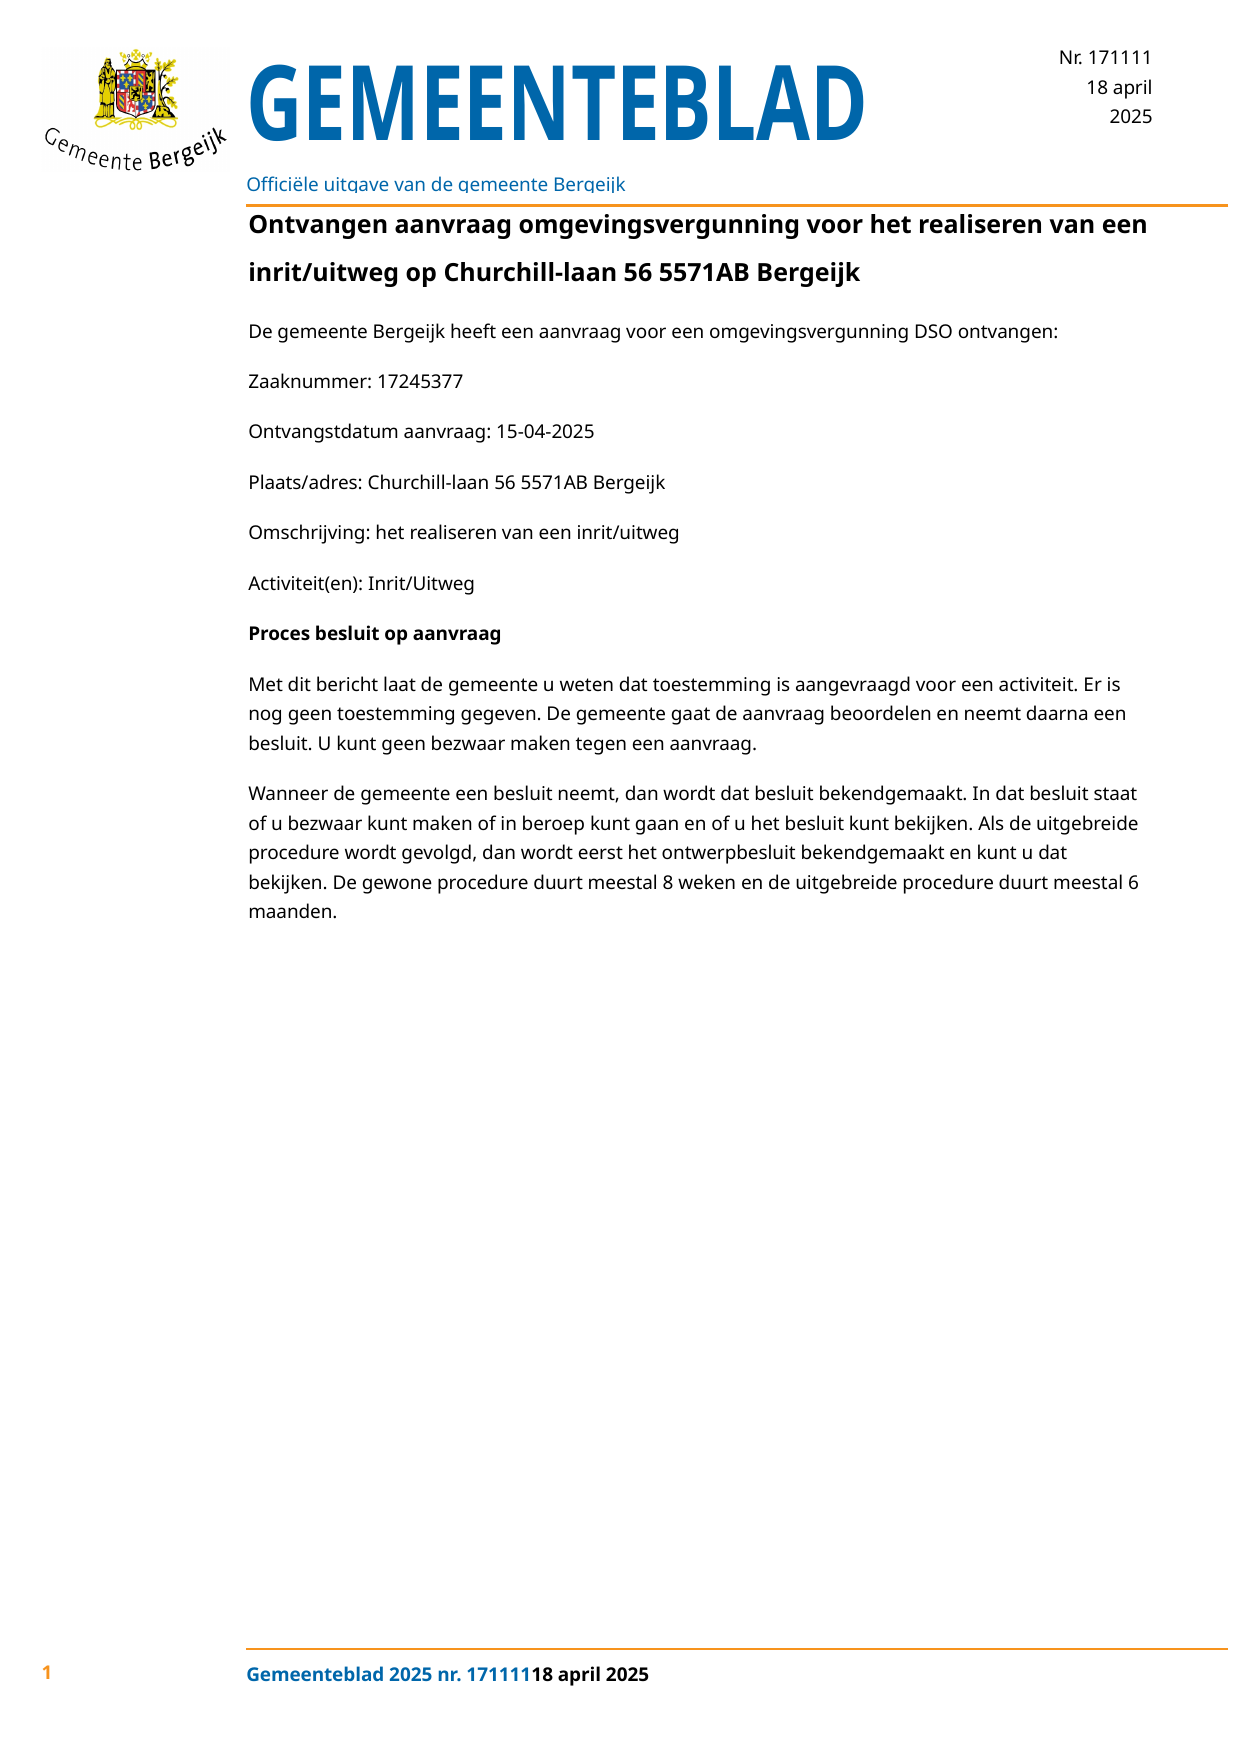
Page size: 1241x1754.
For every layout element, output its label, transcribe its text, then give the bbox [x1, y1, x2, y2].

text Ontvangstdatum aanvraag: 15-04-2025 [248, 419, 1152, 444]
text De gemeente Bergeijk heeft een aanvraag voor een omgevingsvergunning DSO ontvangen: [248, 318, 1152, 344]
text Activiteit(en): Inrit/Uitweg [248, 570, 1152, 596]
text Met dit bericht laat de gemeente u weten dat toestemming is aangevraagd voor een activiteit. Er is nog geen toestemming gegeven. De gemeente gaat de aanvraag beoordelen en neemt daarna een besluit. U kunt geen bezwaar maken tegen een aanvraag. [248, 671, 1152, 756]
text Zaaknummer: 17245377 [248, 368, 1152, 394]
text Omschrijving: het realiseren van een inrit/uitweg [248, 519, 1152, 545]
text Proces besluit op aanvraag [248, 620, 1152, 646]
text Wanneer de gemeente een besluit neemt, dan wordt dat besluit bekendgemaakt. In dat besluit staat of u bezwaar kunt maken of in beroep kunt gaan en of u het besluit kunt bekijken. Als de uitgebreide procedure wordt gevolgd, dan wordt eerst het ontwerpbesluit bekendgemaakt en kunt u dat bekijken. De gewone procedure duurt meestal 8 weken en de uitgebreide procedure duurt meestal 6 maanden. [248, 780, 1152, 924]
picture [41, 47, 231, 172]
text Ontvangen aanvraag omgevingsvergunning voor het realiseren van een inrit/uitweg op Churchill-laan 56 5571AB Bergeijk [248, 207, 1152, 288]
text Plaats/adres: Churchill-laan 56 5571AB Bergeijk [248, 469, 1152, 495]
